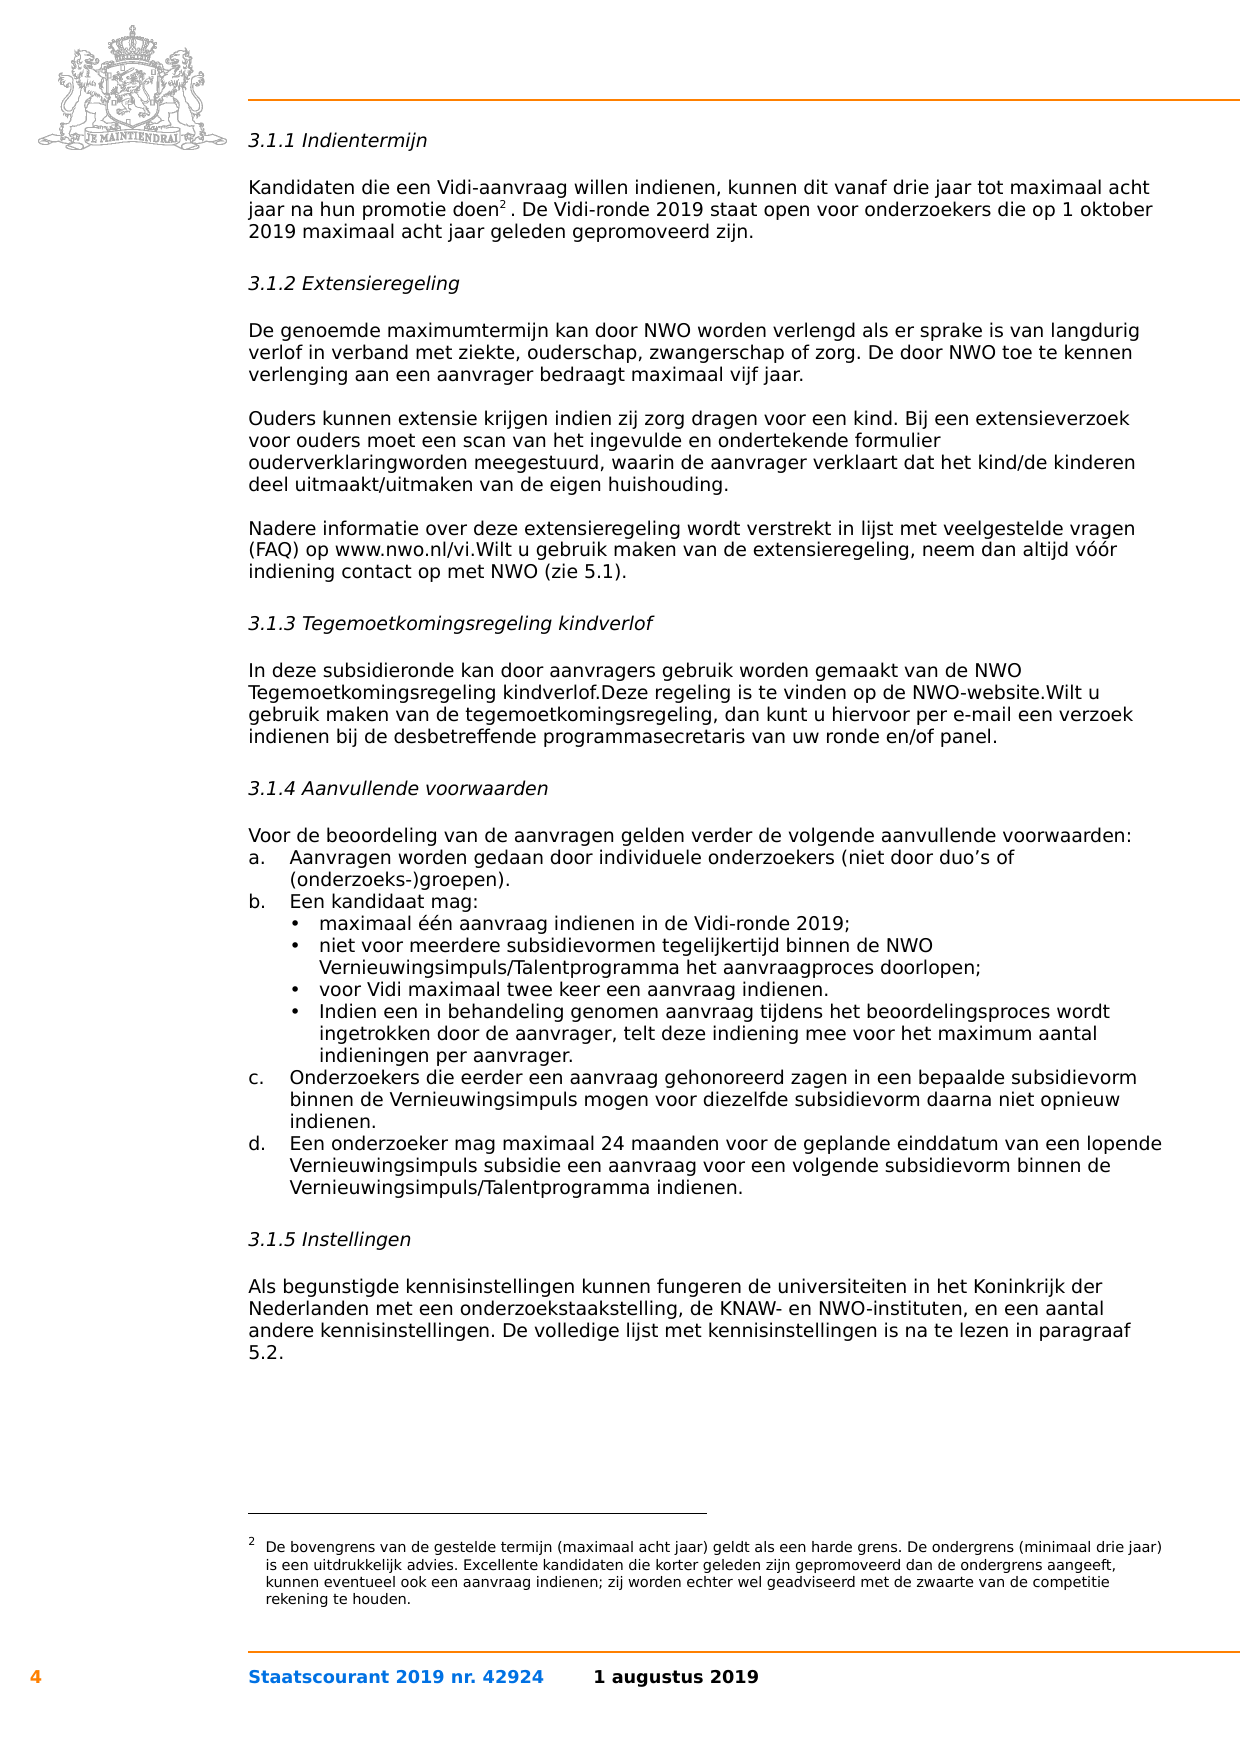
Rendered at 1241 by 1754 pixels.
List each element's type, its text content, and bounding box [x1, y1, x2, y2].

text d. Een onderzoeker mag maximaal 24 maanden voor de geplande einddatum van een lopende Vernieuwingsimpuls subsidie een aanvraag voor een volgende subsidievorm binnen de Vernieuwingsimpuls/Talentprogramma indienen. [248, 1133, 1163, 1199]
text • Indien een in behandeling genomen aanvraag tijdens het beoordelingsproces wordt ingetrokken door de aanvrager, telt deze indiening mee voor het maximum aantal indieningen per aanvrager. [289, 1001, 1163, 1067]
text Als begunstigde kennisinstellingen kunnen fungeren de universiteiten in het Koninkrijk der Nederlanden met een onderzoekstaakstelling, de KNAW- en NWO-instituten, en een aantal andere kennisinstellingen. De volledige lijst met kennisinstellingen is na te lezen in paragraaf 5.2. [248, 1276, 1163, 1364]
subtitle 3.1.1 Indientermijn [248, 130, 1163, 152]
text In deze subsidieronde kan door aanvragers gebruik worden gemaakt van de NWO Tegemoetkomingsregeling kindverlof.Deze regeling is te vinden op de NWO-website.Wilt u gebruik maken van de tegemoetkomingsregeling, dan kunt u hiervoor per e-mail een verzoek indienen bij de desbetreffende programmasecretaris van uw ronde en/of panel. [248, 660, 1163, 748]
subtitle 3.1.3 Tegemoetkomingsregeling kindverlof [248, 613, 1163, 635]
text Nadere informatie over deze extensieregeling wordt verstrekt in lijst met veelgestelde vragen (FAQ) op www.nwo.nl/vi.Wilt u gebruik maken van de extensieregeling, neem dan altijd vóór indiening contact op met NWO (zie 5.1). [248, 517, 1163, 583]
text • niet voor meerdere subsidievormen tegelijkertijd binnen de NWO Vernieuwingsimpuls/Talentprogramma het aanvraagproces doorlopen; [289, 935, 1163, 979]
text a. Aanvragen worden gedaan door individuele onderzoekers (niet door duo’s of (onderzoeks-)groepen). [248, 847, 1163, 891]
subtitle 3.1.2 Extensieregeling [248, 273, 1163, 295]
text • maximaal één aanvraag indienen in de Vidi-ronde 2019; [289, 913, 1163, 935]
text De bovengrens van de gestelde termijn (maximaal acht jaar) geldt als een harde grens. De ondergrens (minimaal drie jaar) is een uitdrukkelijk advies. Excellente kandidaten die korter geleden zijn gepromoveerd dan de ondergrens aangeeft, kunnen eventueel ook een aanvraag indienen; zij worden echter wel geadviseerd met de zwaarte van de competitie rekening te houden. [248, 1535, 1163, 1608]
text Voor de beoordeling van de aanvragen gelden verder de volgende aanvullende voorwaarden: [248, 825, 1163, 847]
subtitle 3.1.5 Instellingen [248, 1229, 1163, 1251]
text c. Onderzoekers die eerder een aanvraag gehonoreerd zagen in een bepaalde subsidievorm binnen de Vernieuwingsimpuls mogen voor diezelfde subsidievorm daarna niet opnieuw indienen. [248, 1067, 1163, 1133]
text De genoemde maximumtermijn kan door NWO worden verlengd als er sprake is van langdurig verlof in verband met ziekte, ouderschap, zwangerschap of zorg. De door NWO toe te kennen verlenging aan een aanvrager bedraagt maximaal vijf jaar. [248, 320, 1163, 386]
subtitle 3.1.4 Aanvullende voorwaarden [248, 778, 1163, 800]
text Kandidaten die een Vidi-aanvraag willen indienen, kunnen dit vanaf drie jaar tot maximaal acht jaar na hun promotie doen. De Vidi-ronde 2019 staat open voor onderzoekers die op 1 oktober 2019 maximaal acht jaar geleden gepromoveerd zijn. [248, 177, 1163, 243]
picture [38, 25, 227, 150]
text • voor Vidi maximaal twee keer een aanvraag indienen. [289, 979, 1163, 1001]
text Ouders kunnen extensie krijgen indien zij zorg dragen voor een kind. Bij een extensieverzoek voor ouders moet een scan van het ingevulde en ondertekende formulier ouderverklaringworden meegestuurd, waarin de aanvrager verklaart dat het kind/de kinderen deel uitmaakt/uitmaken van de eigen huishouding. [248, 408, 1163, 496]
text b. Een kandidaat mag: [248, 891, 1163, 913]
